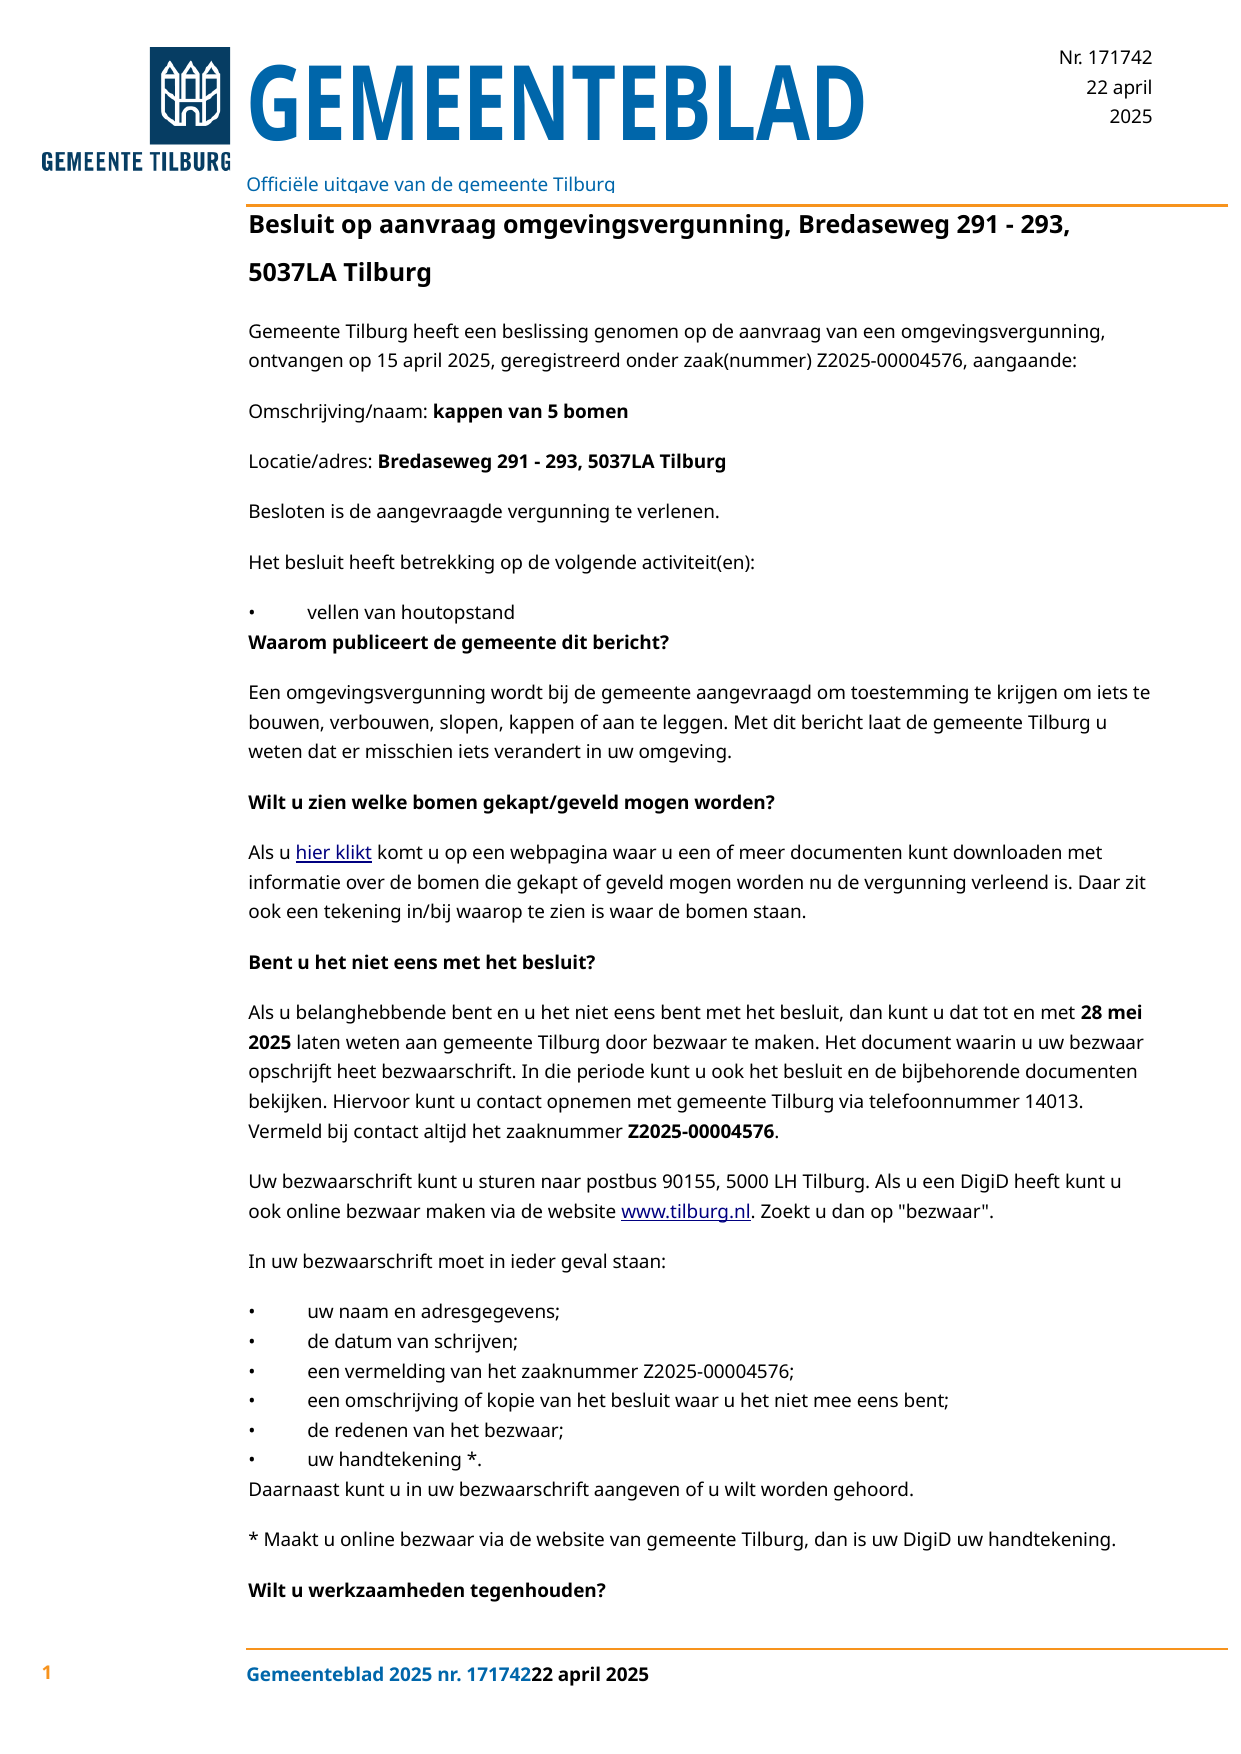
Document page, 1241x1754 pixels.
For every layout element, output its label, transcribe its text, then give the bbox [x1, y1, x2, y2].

list de redenen van het bezwaar; [248, 1417, 1152, 1443]
text Locatie/adres: Bredaseweg 291 - 293, 5037LA Tilburg [248, 448, 1152, 474]
text Wilt u zien welke bomen gekapt/geveld mogen worden? [248, 789, 1152, 815]
text In uw bezwaarschrift moet in ieder geval staan: [248, 1248, 1152, 1274]
text Bent u het niet eens met het besluit? [248, 949, 1152, 975]
text Het besluit heeft betrekking op de volgende activiteit(en): [248, 549, 1152, 575]
text Wilt u werkzaamheden tegenhouden? [248, 1577, 1152, 1603]
text Daarnaast kunt u in uw bezwaarschrift aangeven of u wilt worden gehoord. [248, 1476, 1152, 1502]
list een omschrijving of kopie van het besluit waar u het niet mee eens bent; [248, 1387, 1152, 1413]
text Een omgevingsvergunning wordt bij de gemeente aangevraagd om toestemming te krijgen om iets te bouwen, verbouwen, slopen, kappen of aan te leggen. Met dit bericht laat de gemeente Tilburg u weten dat er misschien iets verandert in uw omgeving. [248, 679, 1152, 764]
text * Maakt u online bezwaar via de website van gemeente Tilburg, dan is uw DigiD uw handtekening. [248, 1527, 1152, 1552]
text Omschrijving/naam: kappen van 5 bomen [248, 398, 1152, 424]
list een vermelding van het zaaknummer Z2025-00004576; [248, 1358, 1152, 1384]
list vellen van houtopstand [248, 599, 1152, 625]
text Waarom publiceert de gemeente dit bericht? [248, 629, 1152, 655]
text Gemeente Tilburg heeft een beslissing genomen op de aanvraag van een omgevingsvergunning, ontvangen op 15 april 2025, geregistreerd onder zaak(nummer) Z2025-00004576, aangaande: [248, 318, 1152, 373]
picture [41, 47, 231, 172]
list de datum van schrijven; [248, 1328, 1152, 1354]
text Besluit op aanvraag omgevingsvergunning, Bredaseweg 291 - 293, 5037LA Tilburg [248, 207, 1152, 288]
list uw handtekening *. [248, 1447, 1152, 1472]
text Uw bezwaarschrift kunt u sturen naar postbus 90155, 5000 LH Tilburg. Als u een DigiD heeft kunt u ook online bezwaar maken via de website www.tilburg.nl. Zoekt u dan op "bezwaar". [248, 1168, 1152, 1224]
text Als u hier klikt komt u op een webpagina waar u een of meer documenten kunt downloaden met informatie over de bomen die gekapt of geveld mogen worden nu de vergunning verleend is. Daar zit ook een tekening in/bij waarop te zien is waar de bomen staan. [248, 839, 1152, 924]
list uw naam en adresgegevens; [248, 1299, 1152, 1324]
text Als u belanghebbende bent en u het niet eens bent met het besluit, dan kunt u dat tot en met 28 mei 2025 laten weten aan gemeente Tilburg door bezwaar te maken. Het document waarin u uw bezwaar opschrijft heet bezwaarschrift. In die periode kunt u ook het besluit en de bijbehorende documenten bekijken. Hiervoor kunt u contact opnemen met gemeente Tilburg via telefoonnummer 14013. Vermeld bij contact altijd het zaaknummer Z2025-00004576. [248, 999, 1152, 1144]
text Besloten is de aangevraagde vergunning te verlenen. [248, 499, 1152, 524]
